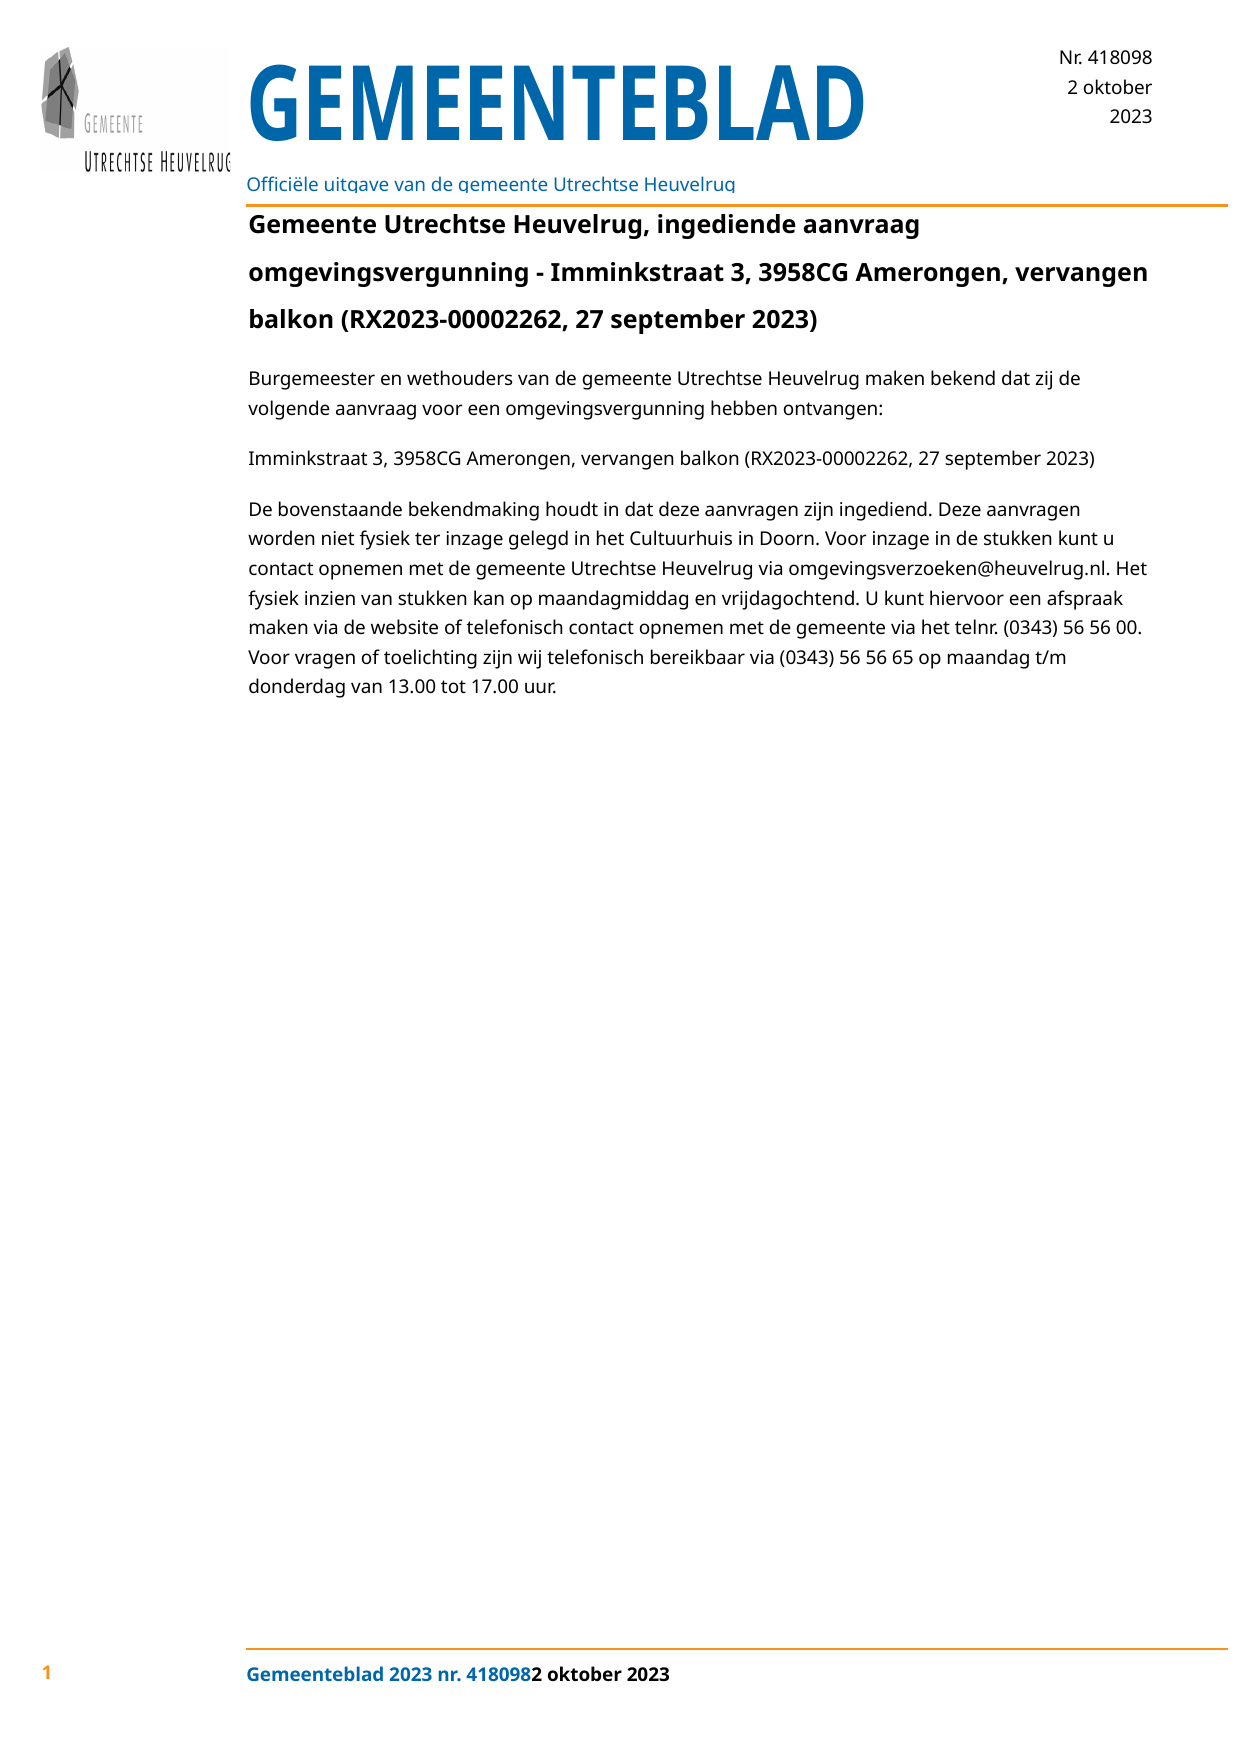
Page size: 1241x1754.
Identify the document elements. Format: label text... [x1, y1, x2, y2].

text Burgemeester en wethouders van de gemeente Utrechtse Heuvelrug maken bekend dat zij de volgende aanvraag voor een omgevingsvergunning hebben ontvangen: [248, 366, 1152, 421]
text Imminkstraat 3, 3958CG Amerongen, vervangen balkon (RX2023-00002262, 27 september 2023) [248, 446, 1152, 471]
text De bovenstaande bekendmaking houdt in dat deze aanvragen zijn ingediend. Deze aanvragen worden niet fysiek ter inzage gelegd in het Cultuurhuis in Doorn. Voor inzage in de stukken kunt u contact opnemen met de gemeente Utrechtse Heuvelrug via omgevingsverzoeken@heuvelrug.nl. Het fysiek inzien van stukken kan op maandagmiddag en vrijdagochtend. U kunt hiervoor een afspraak maken via de website of telefonisch contact opnemen met de gemeente via het telnr. (0343) 56 56 00. Voor vragen of toelichting zijn wij telefonisch bereikbaar via (0343) 56 56 65 op maandag t/m donderdag van 13.00 tot 17.00 uur. [248, 496, 1152, 699]
text Gemeente Utrechtse Heuvelrug, ingediende aanvraag omgevingsvergunning - Imminkstraat 3, 3958CG Amerongen, vervangen balkon (RX2023-00002262, 27 september 2023) [248, 207, 1152, 336]
picture [41, 47, 231, 172]
